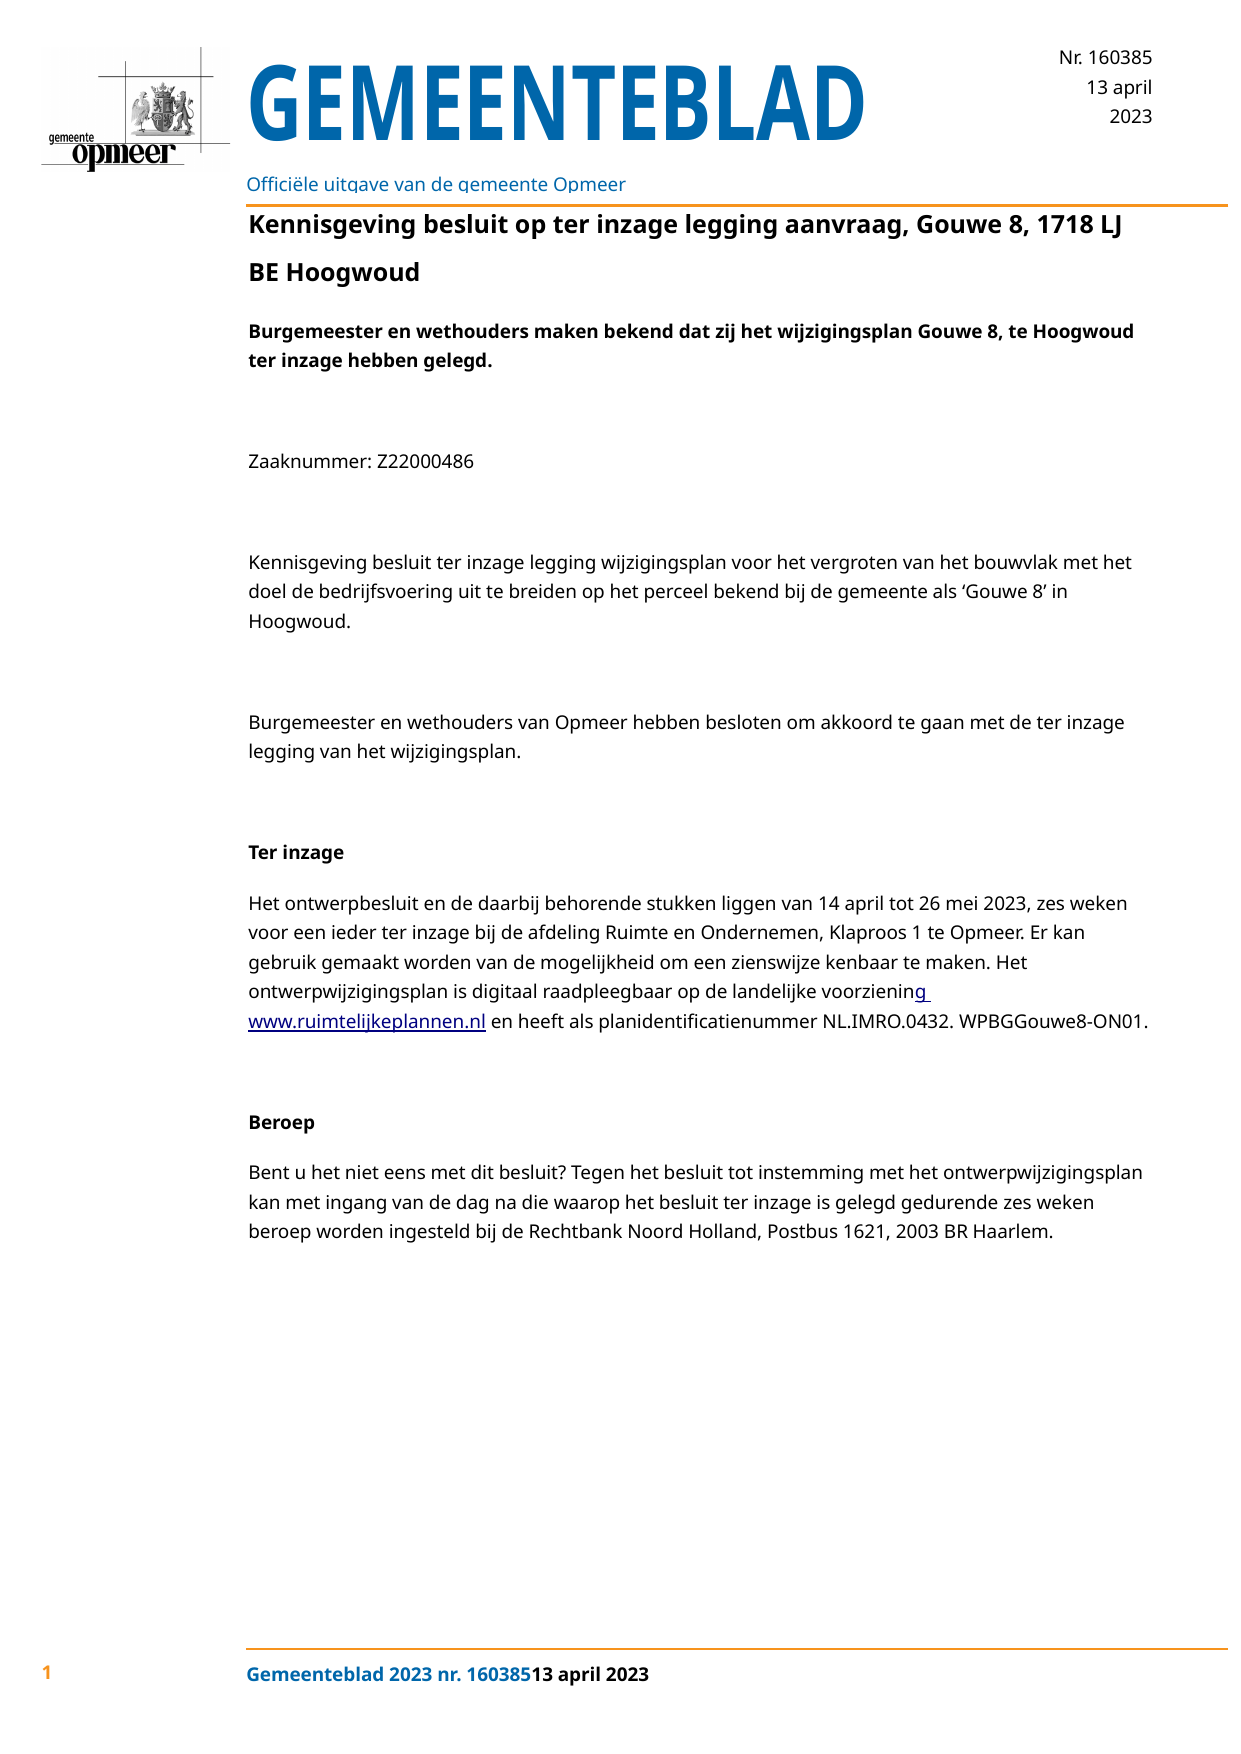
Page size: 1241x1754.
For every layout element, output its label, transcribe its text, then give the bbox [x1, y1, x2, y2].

text Ter inzage [248, 839, 1152, 865]
text Kennisgeving besluit ter inzage legging wijzigingsplan voor het vergroten van het bouwvlak met het doel de bedrijfsvoering uit te breiden op het perceel bekend bij de gemeente als ‘Gouwe 8’ in Hoogwoud. [248, 549, 1152, 634]
text Kennisgeving besluit op ter inzage legging aanvraag, Gouwe 8, 1718 LJ BE Hoogwoud [248, 207, 1152, 288]
text Burgemeester en wethouders maken bekend dat zij het wijzigingsplan Gouwe 8, te Hoogwoud ter inzage hebben gelegd. [248, 318, 1152, 373]
text Zaaknummer: Z22000486 [248, 448, 1152, 474]
text Beroep [248, 1109, 1152, 1135]
text Bent u het niet eens met dit besluit? Tegen het besluit tot instemming met het ontwerpwijzigingsplan kan met ingang van de dag na die waarop het besluit ter inzage is gelegd gedurende zes weken beroep worden ingesteld bij de Rechtbank Noord Holland, Postbus 1621, 2003 BR Haarlem. [248, 1159, 1152, 1244]
text Burgemeester en wethouders van Opmeer hebben besloten om akkoord te gaan met de ter inzage legging van het wijzigingsplan. [248, 709, 1152, 764]
text Het ontwerpbesluit en de daarbij behorende stukken liggen van 14 april tot 26 mei 2023, zes weken voor een ieder ter inzage bij de afdeling Ruimte en Ondernemen, Klaproos 1 te Opmeer. Er kan gebruik gemaakt worden van de mogelijkheid om een zienswijze kenbaar te maken. Het ontwerpwijzigingsplan is digitaal raadpleegbaar op de landelijke voorziening www.ruimtelijkeplannen.nl en heeft als planidentificatienummer NL.IMRO.0432. WPBGGouwe8-ON01. [248, 890, 1152, 1034]
picture [41, 47, 231, 172]
